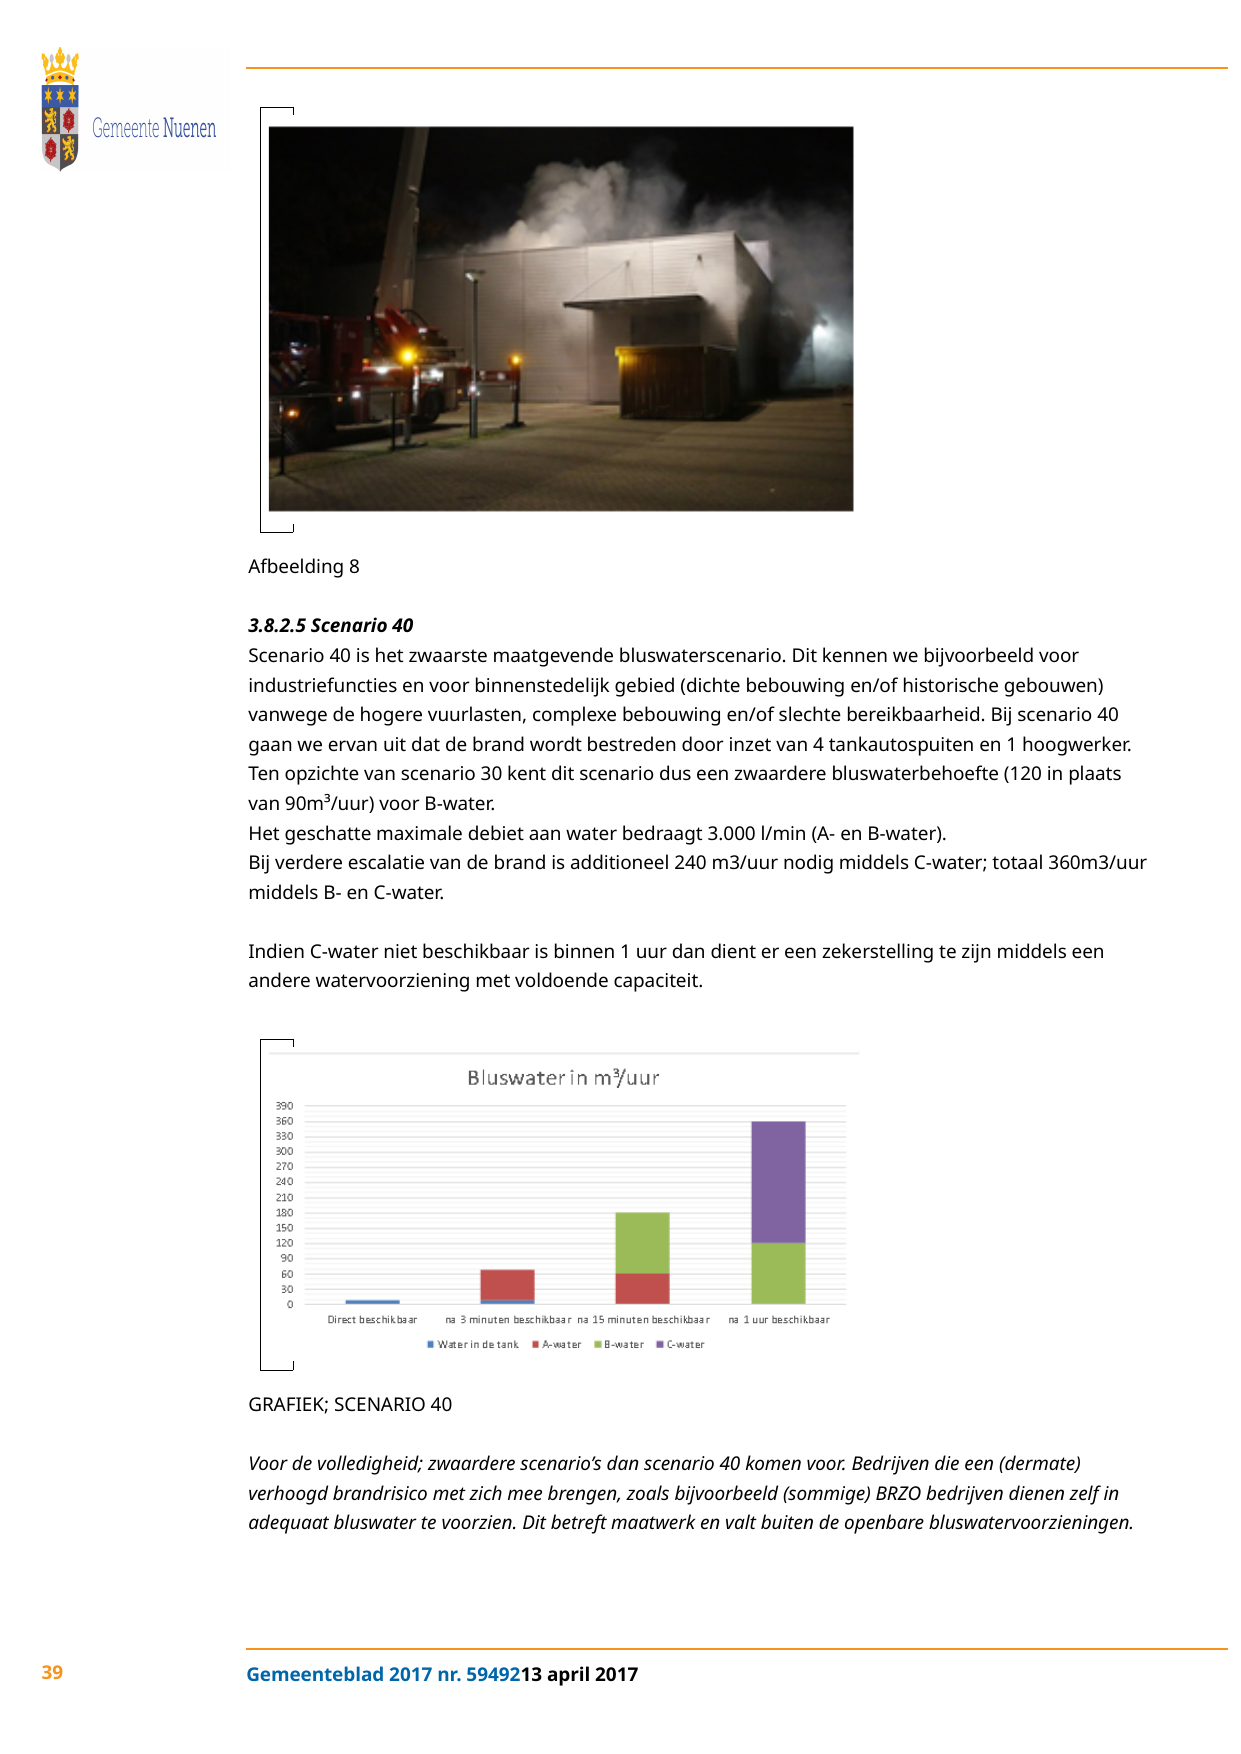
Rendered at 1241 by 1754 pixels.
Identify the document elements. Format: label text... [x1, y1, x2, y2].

text Voor de volledigheid; zwaardere scenario’s dan scenario 40 komen voor. Bedrijven die een (dermate) verhoogd brandrisico met zich mee brengen, zoals bijvoorbeeld (sommige) BRZO bedrijven dienen zelf in adequaat bluswater te voorzien. Dit betreft maatwerk en valt buiten de openbare bluswatervoorzieningen. [248, 1450, 1152, 1535]
text Afbeelding 8 [248, 553, 1152, 579]
text Bij verdere escalatie van de brand is additioneel 240 m3/uur nodig middels C-water; totaal 360m3/uur middels B- en C-water. [248, 849, 1152, 904]
text 3.8.2.5 Scenario 40 [248, 613, 1152, 638]
picture [41, 47, 231, 172]
text Indien C-water niet beschikbaar is binnen 1 uur dan dient er een zekerstelling te zijn middels een andere watervoorziening met voldoende capaciteit. [248, 938, 1152, 993]
text Ten opzichte van scenario 30 kent dit scenario dus een zwaardere bluswaterbehoefte (120 in plaats van 90m³/uur) voor B-water. [248, 761, 1152, 816]
text GRAFIEK; SCENARIO 40 [248, 1391, 1152, 1417]
text Scenario 40 is het zwaarste maatgevende bluswaterscenario. Dit kennen we bijvoorbeeld voor industriefuncties en voor binnenstedelijk gebied (dichte bebouwing en/of historische gebouwen) vanwege de hogere vuurlasten, complexe bebouwing en/of slechte bereikbaarheid. Bij scenario 40 gaan we ervan uit dat de brand wordt bestreden door inzet van 4 tankautospuiten en 1 hoogwerker. [248, 642, 1152, 757]
picture [268, 115, 860, 524]
picture [268, 1047, 860, 1361]
text Het geschatte maximale debiet aan water bedraagt 3.000 l/min (A- en B-water). [248, 820, 1152, 845]
